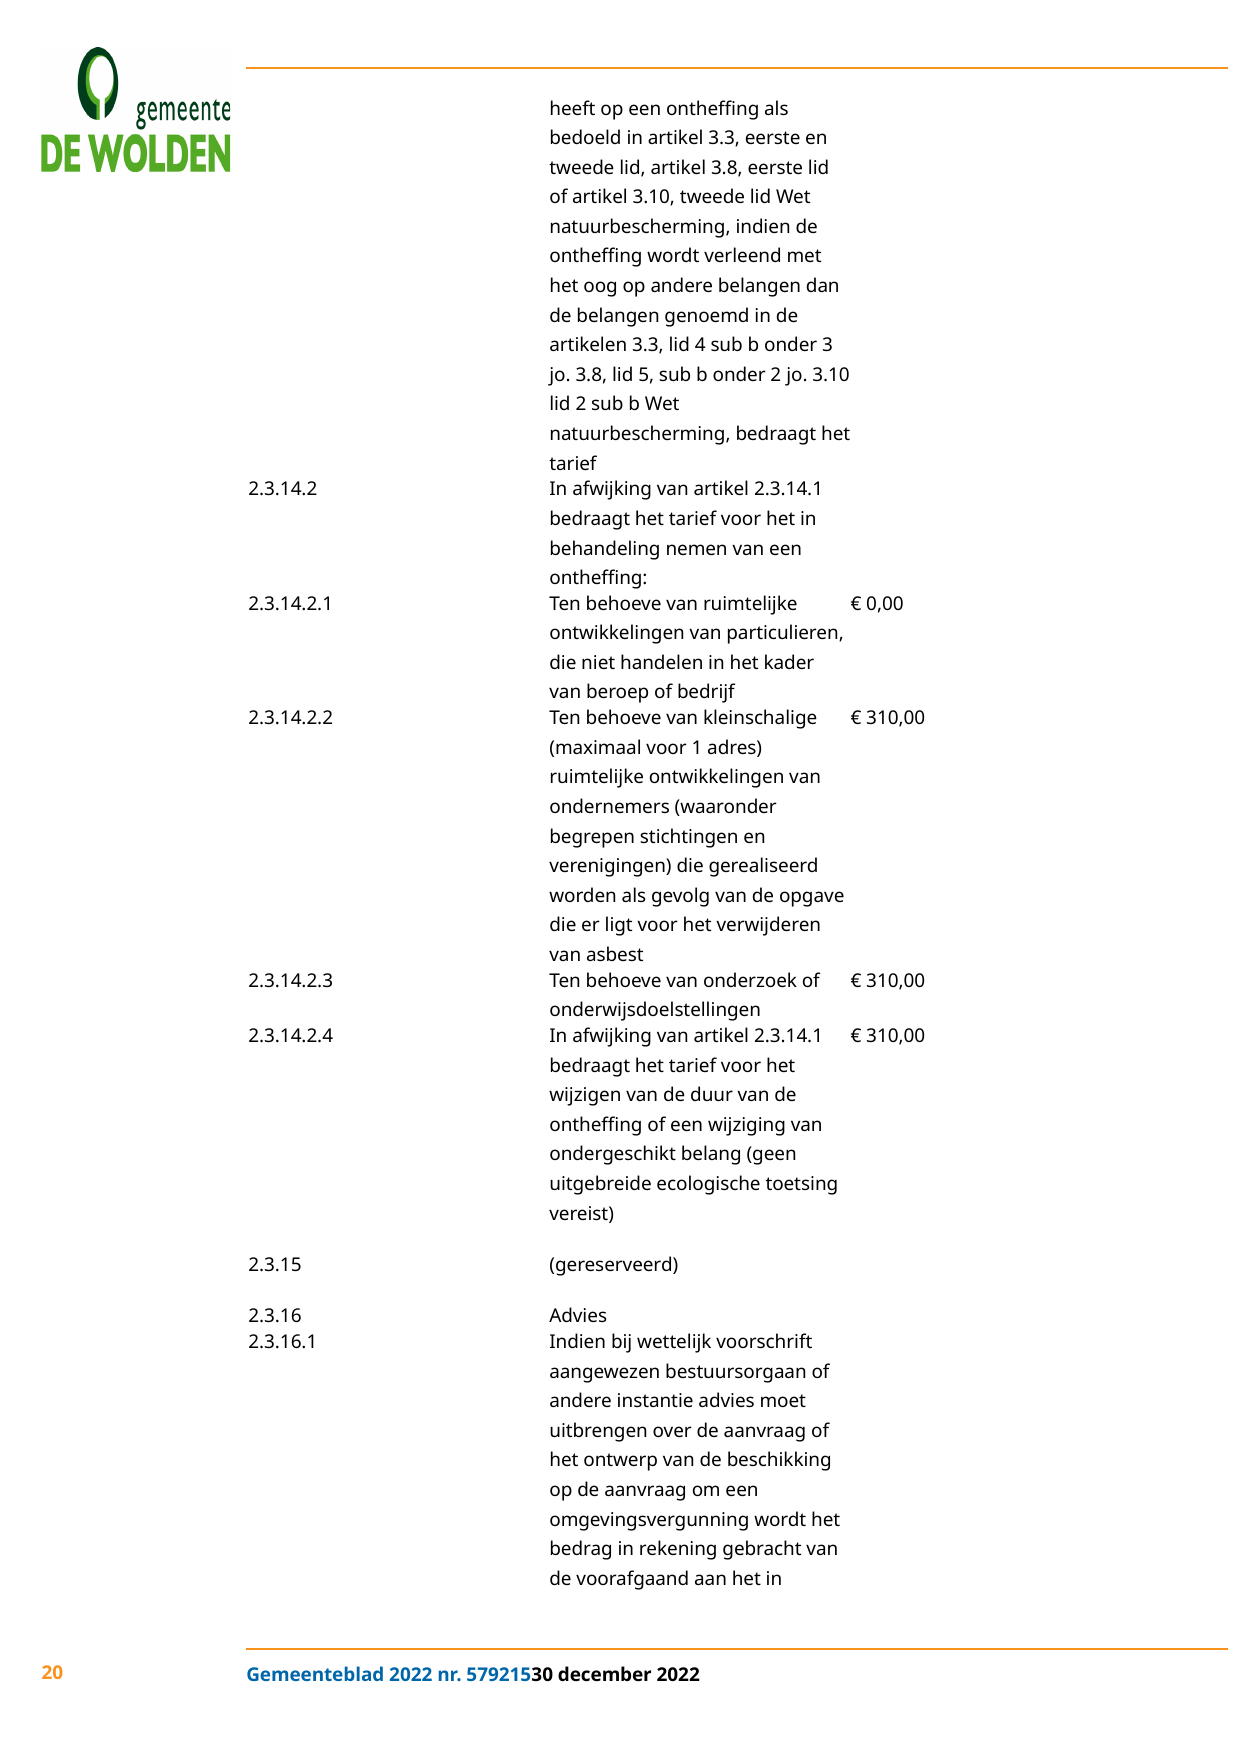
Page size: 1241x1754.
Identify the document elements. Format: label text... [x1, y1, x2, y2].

table_cell [850, 1225, 1152, 1251]
table_cell [248, 95, 549, 476]
table_cell 2.3.16.1 [248, 1328, 549, 1591]
table_cell Advies [549, 1303, 850, 1328]
table_cell 2.3.15 [248, 1251, 549, 1277]
table_cell € 0,00 [850, 590, 1152, 704]
table_cell € 310,00 [850, 967, 1152, 1022]
table_cell [850, 1303, 1152, 1328]
table_cell [549, 1225, 850, 1251]
table_cell [549, 1277, 850, 1303]
table_cell 2.3.14.2.1 [248, 590, 549, 704]
table_cell 2.3.14.2.4 [248, 1022, 549, 1225]
table_cell [850, 1251, 1152, 1277]
table_cell 2.3.14.2 [248, 476, 549, 590]
table_cell [850, 1328, 1152, 1591]
table_cell [850, 95, 1152, 476]
table_cell In afwijking van artikel 2.3.14.1 bedraagt het tarief voor het in behandeling nemen van een ontheffing: [549, 476, 850, 590]
table_cell 2.3.14.2.2 [248, 705, 549, 967]
table_cell [248, 1277, 549, 1303]
table_cell Ten behoeve van onderzoek of onderwijsdoelstellingen [549, 967, 850, 1022]
table_cell € 310,00 [850, 1022, 1152, 1225]
table_cell Ten behoeve van ruimtelijke ontwikkelingen van particulieren, die niet handelen in het kader van beroep of bedrijf [549, 590, 850, 704]
table_cell 2.3.16 [248, 1303, 549, 1328]
table_cell 2.3.14.2.3 [248, 967, 549, 1022]
table_cell Indien bij wettelijk voorschrift aangewezen bestuursorgaan of andere instantie advies moet uitbrengen over de aanvraag of het ontwerp van de beschikking op de aanvraag om een omgevingsvergunning wordt het bedrag in rekening gebracht van de voorafgaand aan het in [549, 1328, 850, 1591]
table_cell In afwijking van artikel 2.3.14.1 bedraagt het tarief voor het wijzigen van de duur van de ontheffing of een wijziging van ondergeschikt belang (geen uitgebreide ecologische toetsing vereist) [549, 1022, 850, 1225]
table_cell € 310,00 [850, 705, 1152, 967]
picture [41, 47, 231, 172]
table_cell Ten behoeve van kleinschalige (maximaal voor 1 adres) ruimtelijke ontwikkelingen van ondernemers (waaronder begrepen stichtingen en verenigingen) die gerealiseerd worden als gevolg van de opgave die er ligt voor het verwijderen van asbest [549, 705, 850, 967]
table_cell heeft op een ontheffing als bedoeld in artikel 3.3, eerste en tweede lid, artikel 3.8, eerste lid of artikel 3.10, tweede lid Wet natuurbescherming, indien de ontheffing wordt verleend met het oog op andere belangen dan de belangen genoemd in de artikelen 3.3, lid 4 sub b onder 3 jo. 3.8, lid 5, sub b onder 2 jo. 3.10 lid 2 sub b Wet natuurbescherming, bedraagt het tarief [549, 95, 850, 476]
table_cell [850, 1277, 1152, 1303]
table_cell [850, 476, 1152, 590]
table_cell (gereserveerd) [549, 1251, 850, 1277]
table_cell [248, 1225, 549, 1251]
